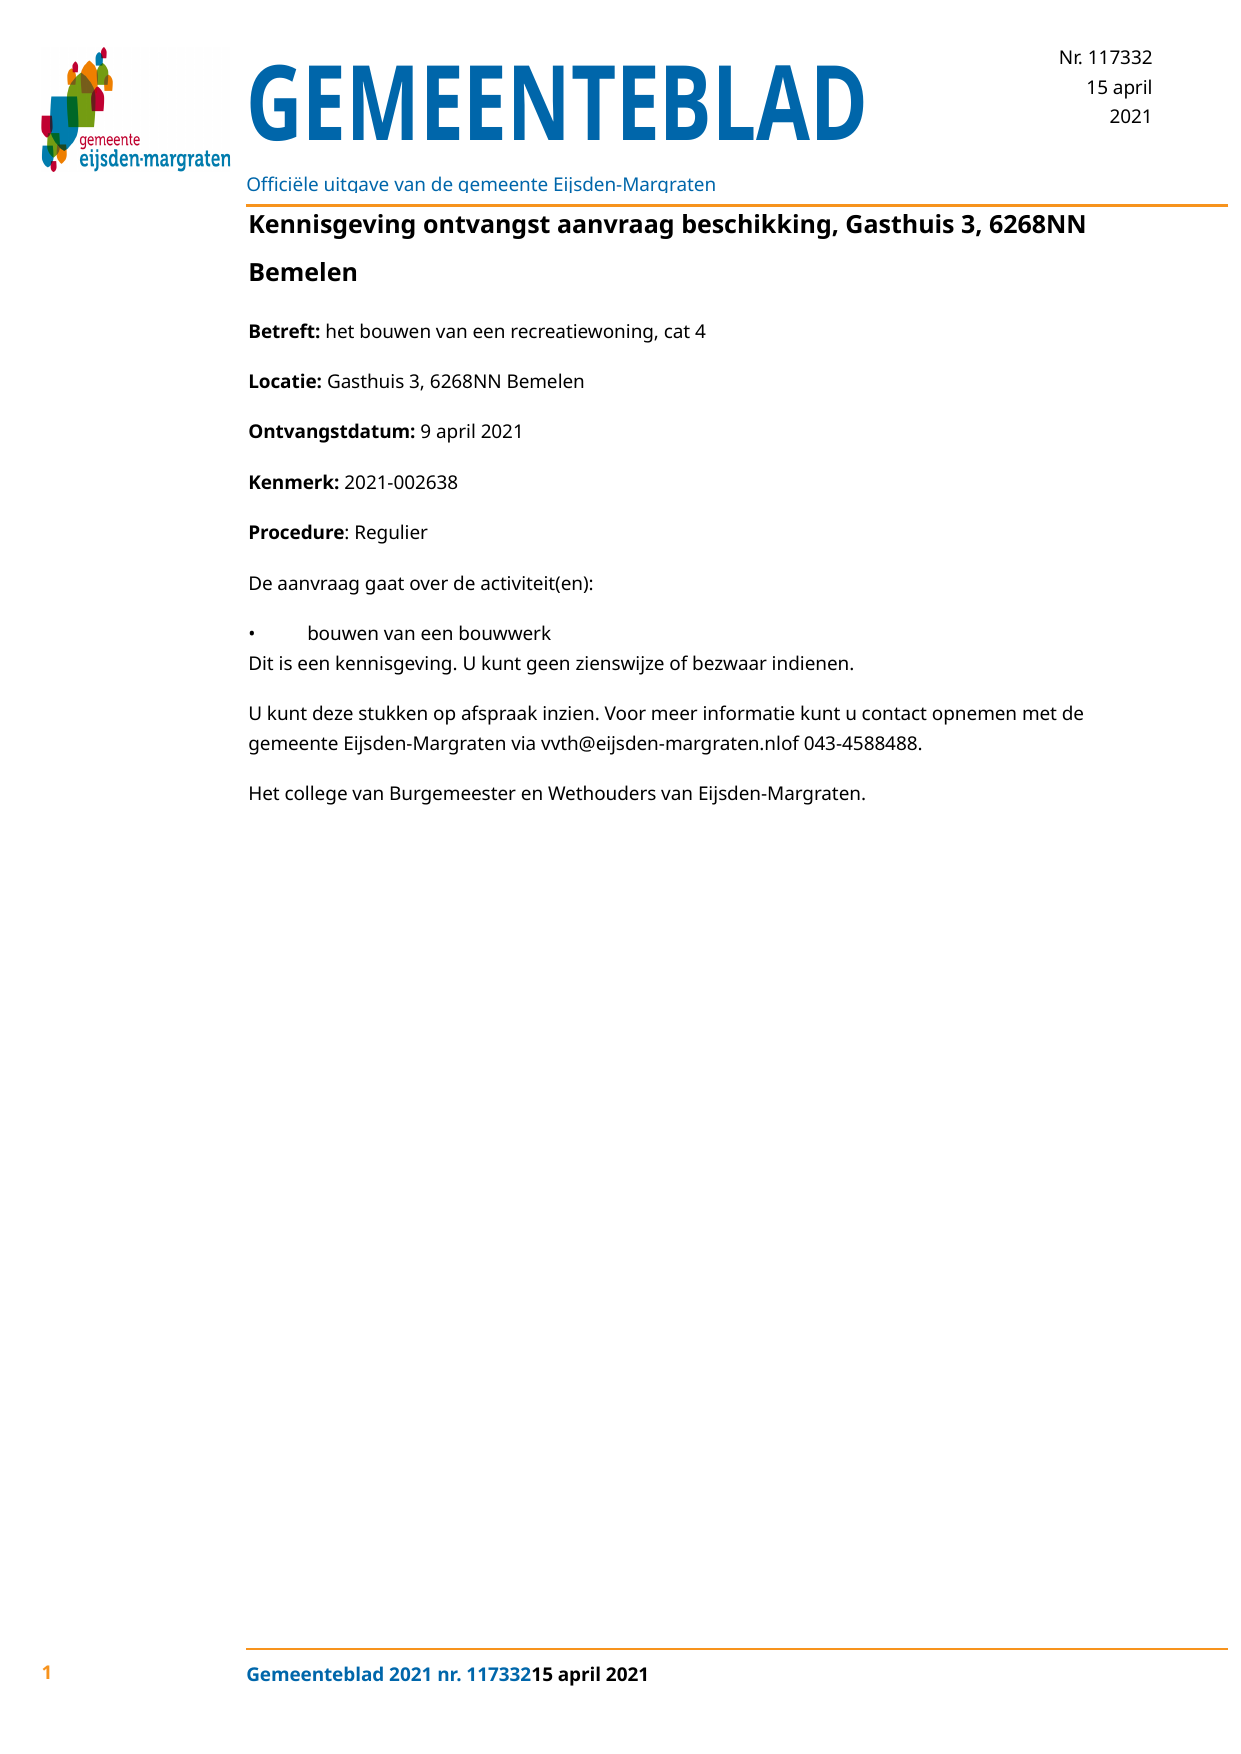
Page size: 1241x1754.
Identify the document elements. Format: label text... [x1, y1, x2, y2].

text Betreft: het bouwen van een recreatiewoning, cat 4 [248, 318, 1152, 344]
text Het college van Burgemeester en Wethouders van Eijsden-Margraten. [248, 780, 1152, 806]
text Kennisgeving ontvangst aanvraag beschikking, Gasthuis 3, 6268NN Bemelen [248, 207, 1152, 288]
text U kunt deze stukken op afspraak inzien. Voor meer informatie kunt u contact opnemen met de gemeente Eijsden-Margraten via vvth@eijsden-margraten.nlof 043-4588488. [248, 700, 1152, 756]
text De aanvraag gaat over de activiteit(en): [248, 570, 1152, 596]
text Procedure: Regulier [248, 519, 1152, 545]
list bouwen van een bouwwerk [248, 620, 1152, 646]
text Dit is een kennisgeving. U kunt geen zienswijze of bezwaar indienen. [248, 650, 1152, 676]
picture [41, 47, 231, 172]
text Ontvangstdatum: 9 april 2021 [248, 419, 1152, 444]
text Locatie: Gasthuis 3, 6268NN Bemelen [248, 368, 1152, 394]
text Kenmerk: 2021-002638 [248, 469, 1152, 495]
